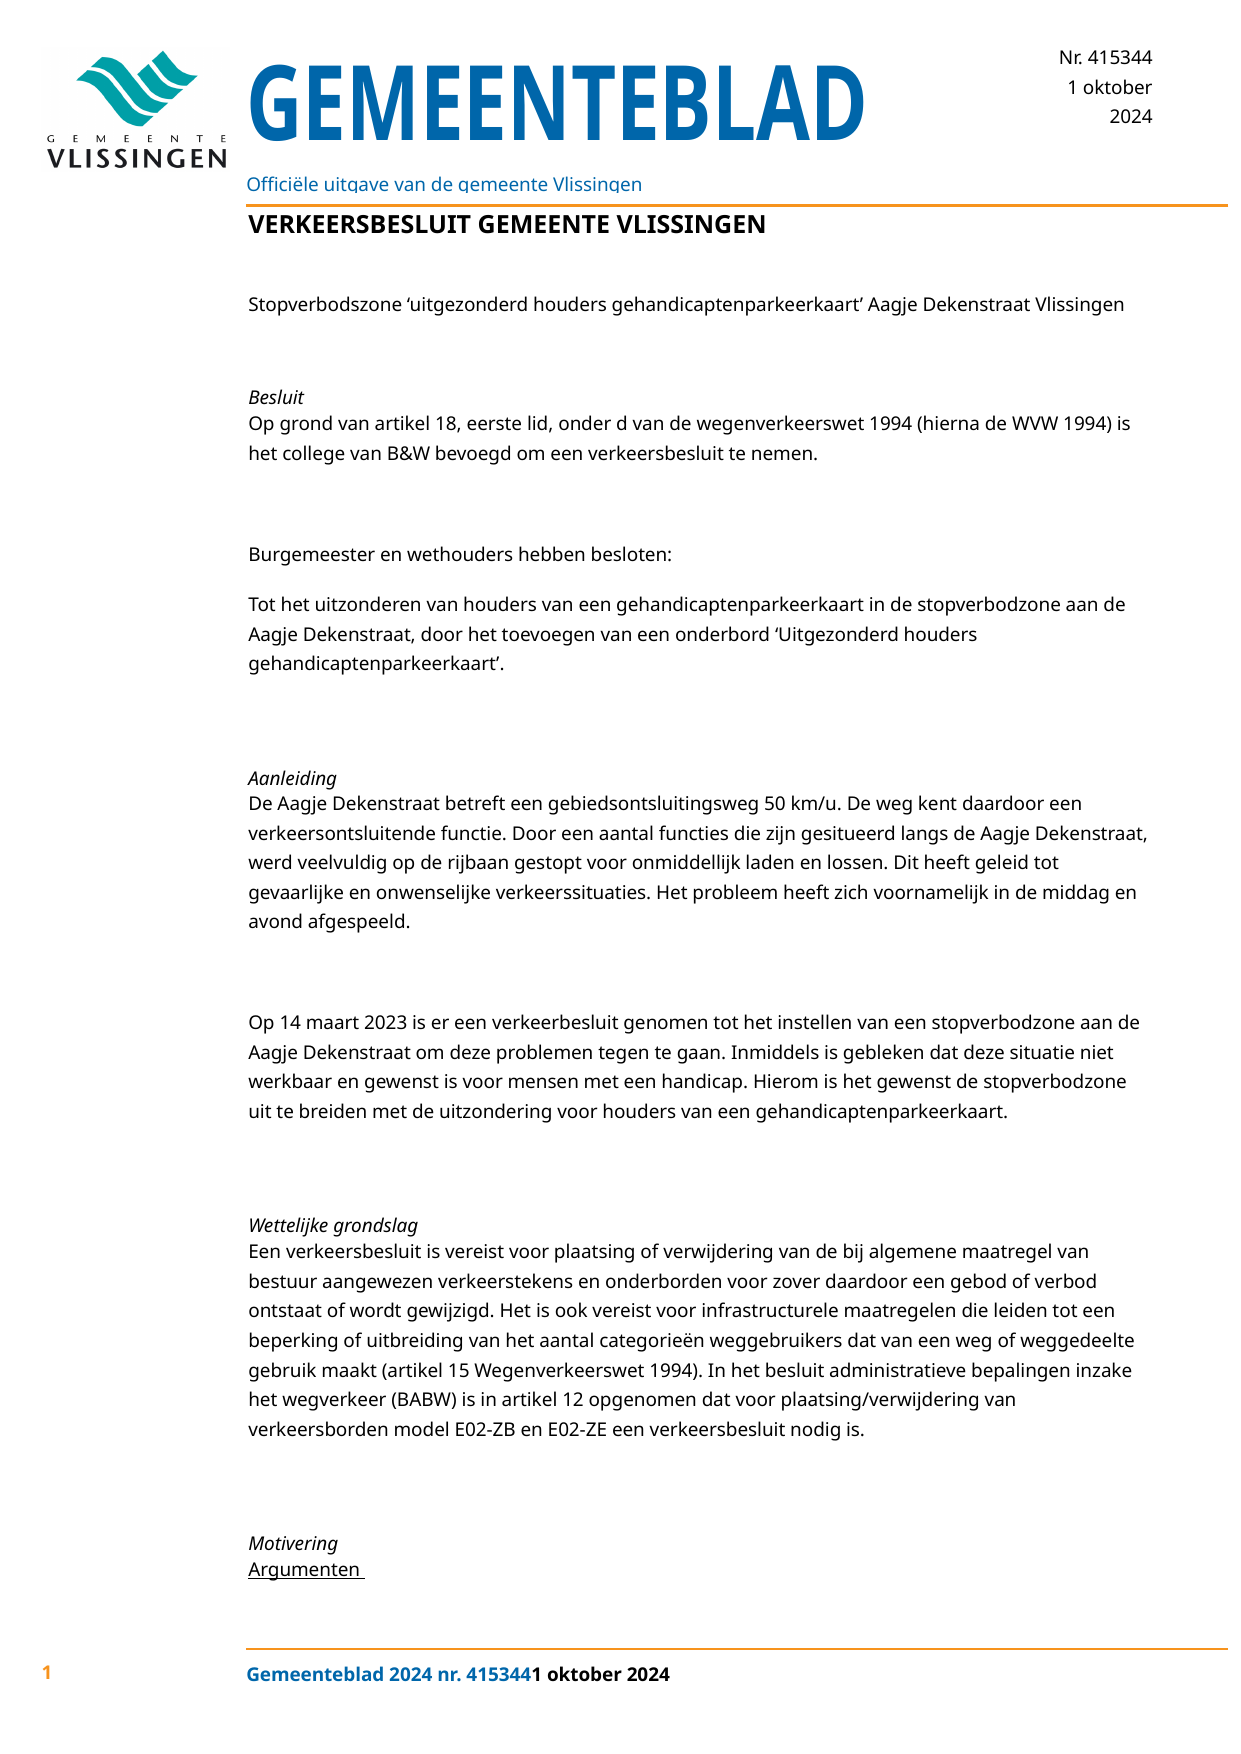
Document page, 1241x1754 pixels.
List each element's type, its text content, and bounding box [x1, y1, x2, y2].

text Op grond van artikel 18, eerste lid, onder d van de wegenverkeerswet 1994 (hierna de WVW 1994) is het college van B&W bevoegd om een verkeersbesluit te nemen. [248, 410, 1152, 466]
text Burgemeester en wethouders hebben besloten: [248, 541, 1152, 566]
text De Aagje Dekenstraat betreft een gebiedsontsluitingsweg 50 km/u. De weg kent daardoor een verkeersontsluitende functie. Door een aantal functies die zijn gesitueerd langs de Aagje Dekenstraat, werd veelvuldig op de rijbaan gestopt voor onmiddellijk laden en lossen. Dit heeft geleid tot gevaarlijke en onwenselijke verkeerssituaties. Het probleem heeft zich voornamelijk in de middag en avond afgespeeld. [248, 790, 1152, 934]
text Besluit [248, 384, 1152, 410]
picture [41, 47, 231, 172]
text Een verkeersbesluit is vereist voor plaatsing of verwijdering van de bij algemene maatregel van bestuur aangewezen verkeerstekens en onderborden voor zover daardoor een gebod of verbod ontstaat of wordt gewijzigd. Het is ook vereist voor infrastructurele maatregelen die leiden tot een beperking of uitbreiding van het aantal categorieën weggebruikers dat van een weg of weggedeelte gebruik maakt (artikel 15 Wegenverkeerswet 1994). In het besluit administratieve bepalingen inzake het wegverkeer (BABW) is in artikel 12 opgenomen dat voor plaatsing/verwijdering van verkeersborden model E02-ZB en E02-ZE een verkeersbesluit nodig is. [248, 1238, 1152, 1442]
text Argumenten [248, 1556, 1152, 1582]
text Op 14 maart 2023 is er een verkeerbesluit genomen tot het instellen van een stopverbodzone aan de Aagje Dekenstraat om deze problemen tegen te gaan. Inmiddels is gebleken dat deze situatie niet werkbaar en gewenst is voor mensen met een handicap. Hierom is het gewenst de stopverbodzone uit te breiden met de uitzondering voor houders van een gehandicaptenparkeerkaart. [248, 1009, 1152, 1124]
text Stopverbodszone ‘uitgezonderd houders gehandicaptenparkeerkaart’ Aagje Dekenstraat Vlissingen [248, 291, 1152, 317]
text VERKEERSBESLUIT GEMEENTE VLISSINGEN [248, 207, 1152, 241]
text Tot het uitzonderen van houders van een gehandicaptenparkeerkaart in de stopverbodzone aan de Aagje Dekenstraat, door het toevoegen van een onderbord ‘Uitgezonderd houders gehandicaptenparkeerkaart’. [248, 591, 1152, 676]
text Wettelijke grondslag [248, 1213, 1152, 1238]
text Aanleiding [248, 765, 1152, 790]
text Motivering [248, 1530, 1152, 1556]
